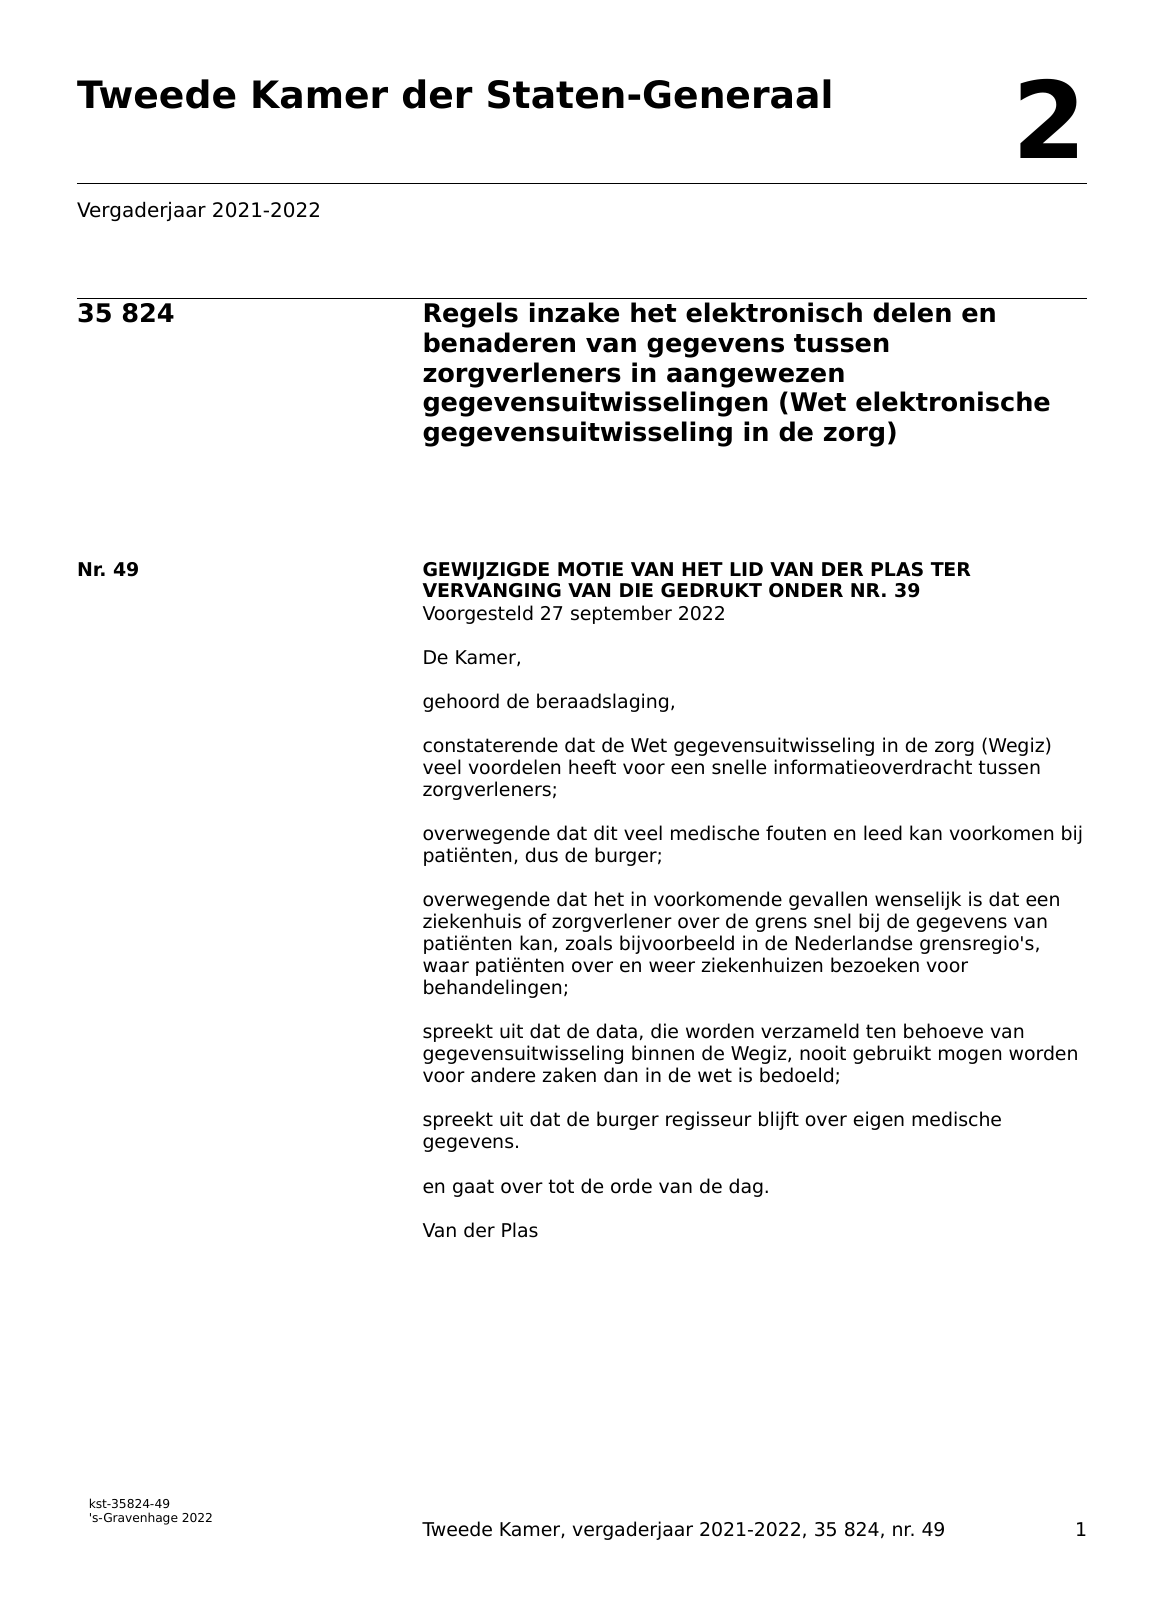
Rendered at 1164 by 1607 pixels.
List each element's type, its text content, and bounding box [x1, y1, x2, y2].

text spreekt uit dat de burger regisseur blijft over eigen medische gegevens. [422, 1109, 1087, 1153]
text gehoord de beraadslaging, [422, 691, 1087, 713]
table_header Tweede Kamer der Staten-Generaal [77, 59, 886, 183]
text Voorgesteld 27 september 2022 [422, 602, 1087, 624]
text overwegende dat het in voorkomende gevallen wenselijk is dat een ziekenhuis of zorgverlener over de grens snel bij de gegevens van patiënten kan, zoals bijvoorbeeld in de Nederlandse grensregio's, waar patiënten over en weer ziekenhuizen bezoeken voor behandelingen; [422, 889, 1087, 999]
text kst-35824-49 [88, 1497, 323, 1511]
table_header 2 [886, 59, 1087, 183]
subtitle 35 824 Regels inzake het elektronisch delen en benaderen van gegevens tussen zorgverleners in aangewezen gegevensuitwisselingen (Wet elektronische gegevensuitwisseling in de zorg) [77, 299, 1087, 447]
table_cell Vergaderjaar 2021-2022 [77, 184, 1087, 298]
text spreekt uit dat de data, die worden verzameld ten behoeve van gegevensuitwisseling binnen de Wegiz, nooit gebruikt mogen worden voor andere zaken dan in de wet is bedoeld; [422, 1021, 1087, 1087]
text en gaat over tot de orde van de dag. [422, 1176, 1087, 1197]
subtitle Nr. 49 GEWIJZIGDE MOTIE VAN HET LID VAN DER PLAS TER VERVANGING VAN DIE GEDRUKT ONDER NR. 39 [77, 558, 1087, 602]
text De Kamer, [422, 647, 1087, 668]
text 's-Gravenhage 2022 [88, 1511, 323, 1525]
text Van der Plas [422, 1220, 1087, 1242]
text overwegende dat dit veel medische fouten en leed kan voorkomen bij patiënten, dus de burger; [422, 823, 1087, 867]
text constaterende dat de Wet gegevensuitwisseling in de zorg (Wegiz) veel voordelen heeft voor een snelle informatieoverdracht tussen zorgverleners; [422, 735, 1087, 801]
